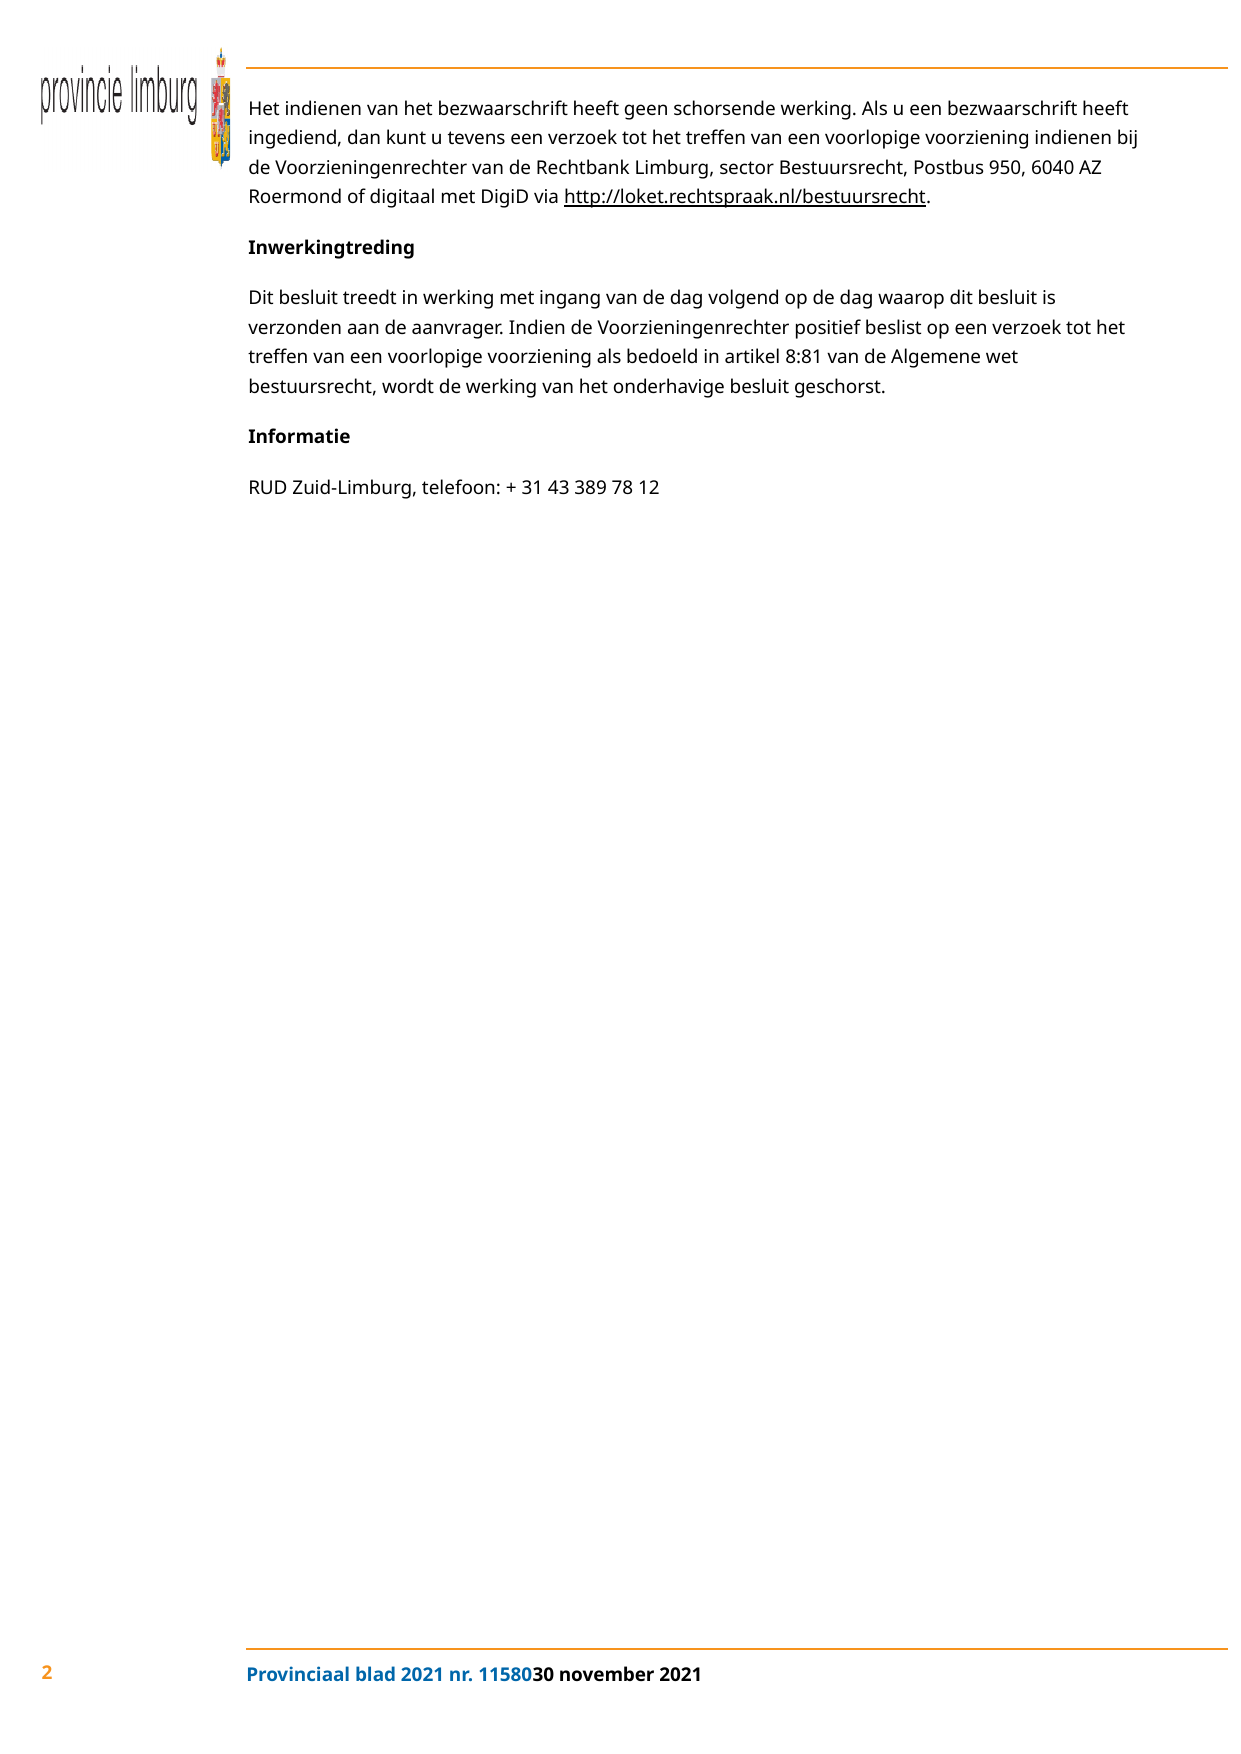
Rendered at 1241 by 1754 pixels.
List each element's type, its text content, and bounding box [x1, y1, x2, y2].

text Dit besluit treedt in werking met ingang van de dag volgend op de dag waarop dit besluit is verzonden aan de aanvrager. Indien de Voorzieningenrechter positief beslist op een verzoek tot het treffen van een voorlopige voorziening als bedoeld in artikel 8:81 van de Algemene wet bestuursrecht, wordt de werking van het onderhavige besluit geschorst. [248, 284, 1152, 399]
picture [41, 47, 231, 172]
text Het indienen van het bezwaarschrift heeft geen schorsende werking. Als u een bezwaarschrift heeft ingediend, dan kunt u tevens een verzoek tot het treffen van een voorlopige voorziening indienen bij de Voorzieningenrechter van de Rechtbank Limburg, sector Bestuursrecht, Postbus 950, 6040 AZ Roermond of digitaal met DigiD via http://loket.rechtspraak.nl/bestuursrecht. [248, 95, 1152, 209]
text Informatie [248, 423, 1152, 449]
text Inwerkingtreding [248, 234, 1152, 260]
text RUD Zuid-Limburg, telefoon: + 31 43 389 78 12 [248, 474, 1152, 500]
